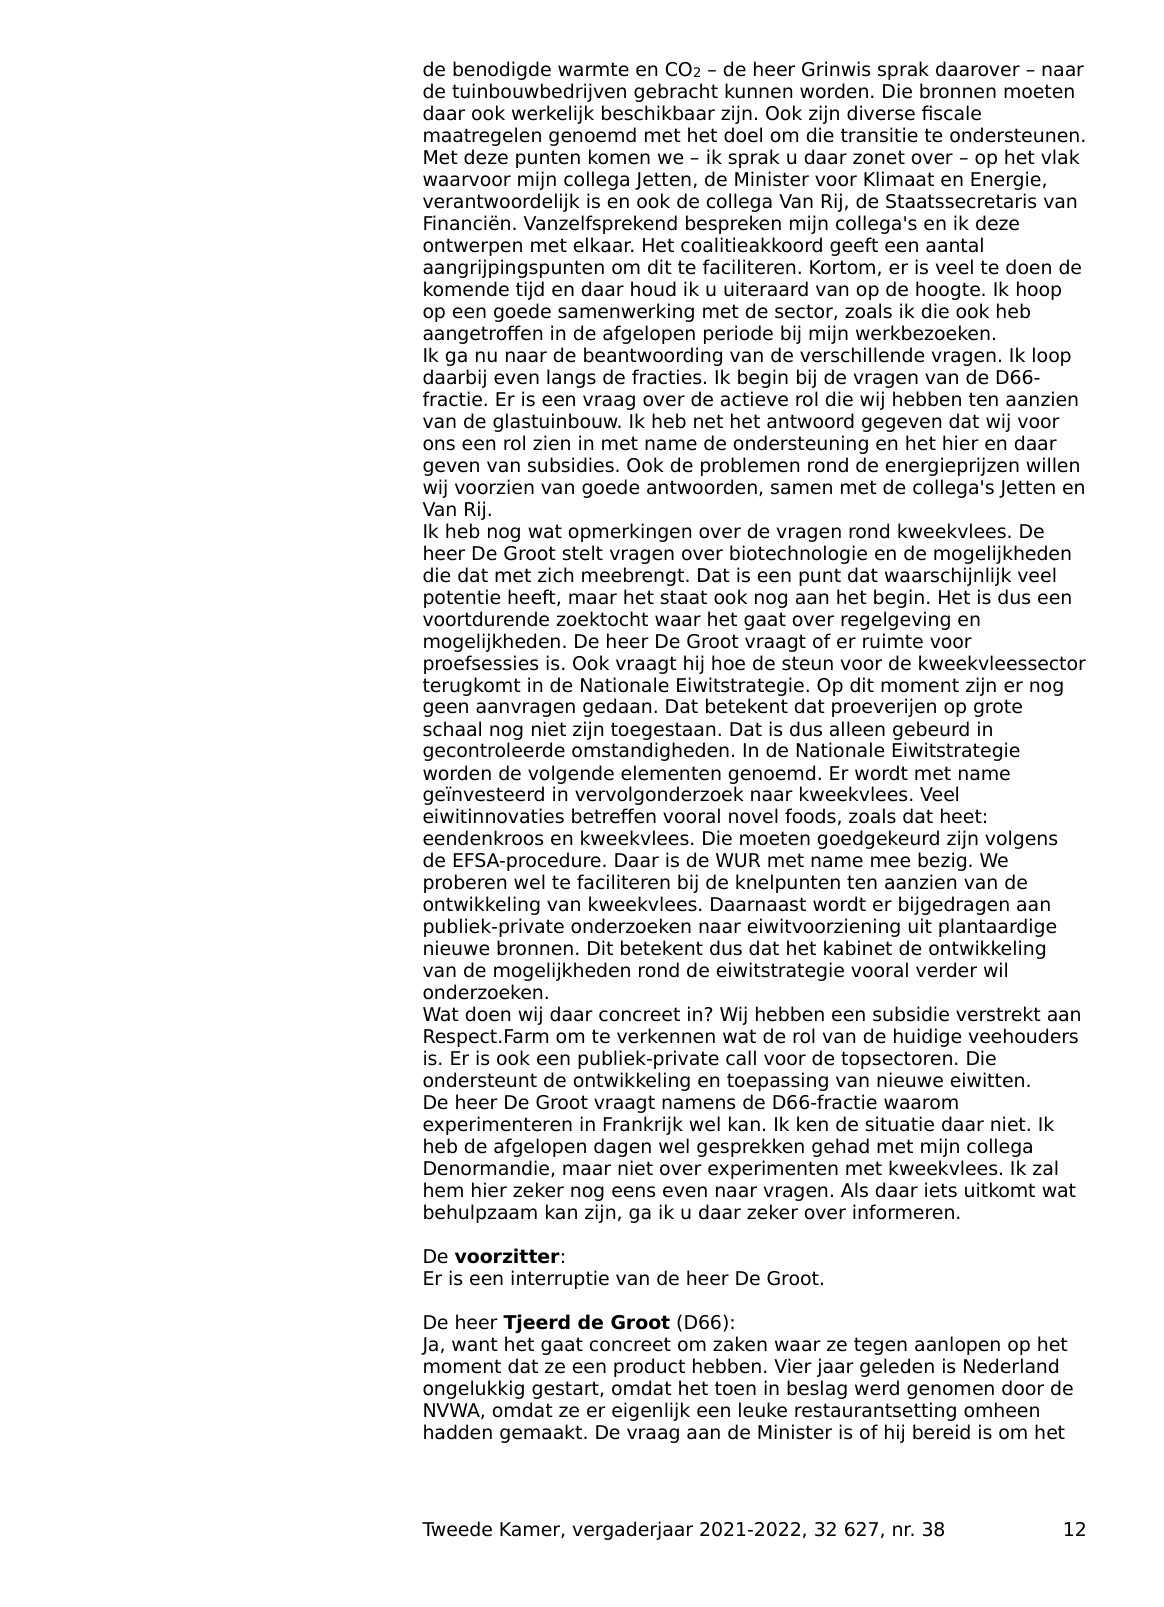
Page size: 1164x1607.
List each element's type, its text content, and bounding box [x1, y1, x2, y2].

text De heer De Groot vraagt namens de D66-fractie waarom experimenteren in Frankrijk wel kan. Ik ken de situatie daar niet. Ik heb de afgelopen dagen wel gesprekken gehad met mijn collega Denormandie, maar niet over experimenten met kweekvlees. Ik zal hem hier zeker nog eens even naar vragen. Als daar iets uitkomt wat behulpzaam kan zijn, ga ik u daar zeker over informeren. [422, 1092, 1087, 1224]
text Met deze punten komen we – ik sprak u daar zonet over – op het vlak waarvoor mijn collega Jetten, de Minister voor Klimaat en Energie, verantwoordelijk is en ook de collega Van Rij, de Staatssecretaris van Financiën. Vanzelfsprekend bespreken mijn collega's en ik deze ontwerpen met elkaar. Het coalitieakkoord geeft een aantal aangrijpingspunten om dit te faciliteren. Kortom, er is veel te doen de komende tijd en daar houd ik u uiteraard van op de hoogte. Ik hoop op een goede samenwerking met de sector, zoals ik die ook heb aangetroffen in de afgelopen periode bij mijn werkbezoeken. [422, 147, 1087, 345]
text de benodigde warmte en CO2 – de heer Grinwis sprak daarover – naar de tuinbouwbedrijven gebracht kunnen worden. Die bronnen moeten daar ook werkelijk beschikbaar zijn. Ook zijn diverse fiscale maatregelen genoemd met het doel om die transitie te ondersteunen. [422, 59, 1087, 147]
text Ik heb nog wat opmerkingen over de vragen rond kweekvlees. De heer De Groot stelt vragen over biotechnologie en de mogelijkheden die dat met zich meebrengt. Dat is een punt dat waarschijnlijk veel potentie heeft, maar het staat ook nog aan het begin. Het is dus een voortdurende zoektocht waar het gaat over regelgeving en mogelijkheden. De heer De Groot vraagt of er ruimte voor proefsessies is. Ook vraagt hij hoe de steun voor de kweekvleessector terugkomt in de Nationale Eiwitstrategie. Op dit moment zijn er nog geen aanvragen gedaan. Dat betekent dat proeverijen op grote schaal nog niet zijn toegestaan. Dat is dus alleen gebeurd in gecontroleerde omstandigheden. In de Nationale Eiwitstrategie worden de volgende elementen genoemd. Er wordt met name geïnvesteerd in vervolgonderzoek naar kweekvlees. Veel eiwitinnovaties betreffen vooral novel foods, zoals dat heet: eendenkroos en kweekvlees. Die moeten goedgekeurd zijn volgens de EFSA-procedure. Daar is de WUR met name mee bezig. We proberen wel te faciliteren bij de knelpunten ten aanzien van de ontwikkeling van kweekvlees. Daarnaast wordt er bijgedragen aan publiek-private onderzoeken naar eiwitvoorziening uit plantaardige nieuwe bronnen. Dit betekent dus dat het kabinet de ontwikkeling van de mogelijkheden rond de eiwitstrategie vooral verder wil onderzoeken. [422, 521, 1087, 1004]
text Wat doen wij daar concreet in? Wij hebben een subsidie verstrekt aan Respect.Farm om te verkennen wat de rol van de huidige veehouders is. Er is ook een publiek-private call voor de topsectoren. Die ondersteunt de ontwikkeling en toepassing van nieuwe eiwitten. [422, 1004, 1087, 1092]
text De voorzitter: [422, 1246, 1087, 1268]
text Ja, want het gaat concreet om zaken waar ze tegen aanlopen op het moment dat ze een product hebben. Vier jaar geleden is Nederland ongelukkig gestart, omdat het toen in beslag werd genomen door de NVWA, omdat ze er eigenlijk een leuke restaurantsetting omheen hadden gemaakt. De vraag aan de Minister is of hij bereid is om het [422, 1334, 1087, 1444]
text Er is een interruptie van de heer De Groot. [422, 1268, 1087, 1290]
text De heer Tjeerd de Groot (D66): [422, 1312, 1087, 1334]
text Ik ga nu naar de beantwoording van de verschillende vragen. Ik loop daarbij even langs de fracties. Ik begin bij de vragen van de D66-fractie. Er is een vraag over de actieve rol die wij hebben ten aanzien van de glastuinbouw. Ik heb net het antwoord gegeven dat wij voor ons een rol zien in met name de ondersteuning en het hier en daar geven van subsidies. Ook de problemen rond de energieprijzen willen wij voorzien van goede antwoorden, samen met de collega's Jetten en Van Rij. [422, 345, 1087, 521]
